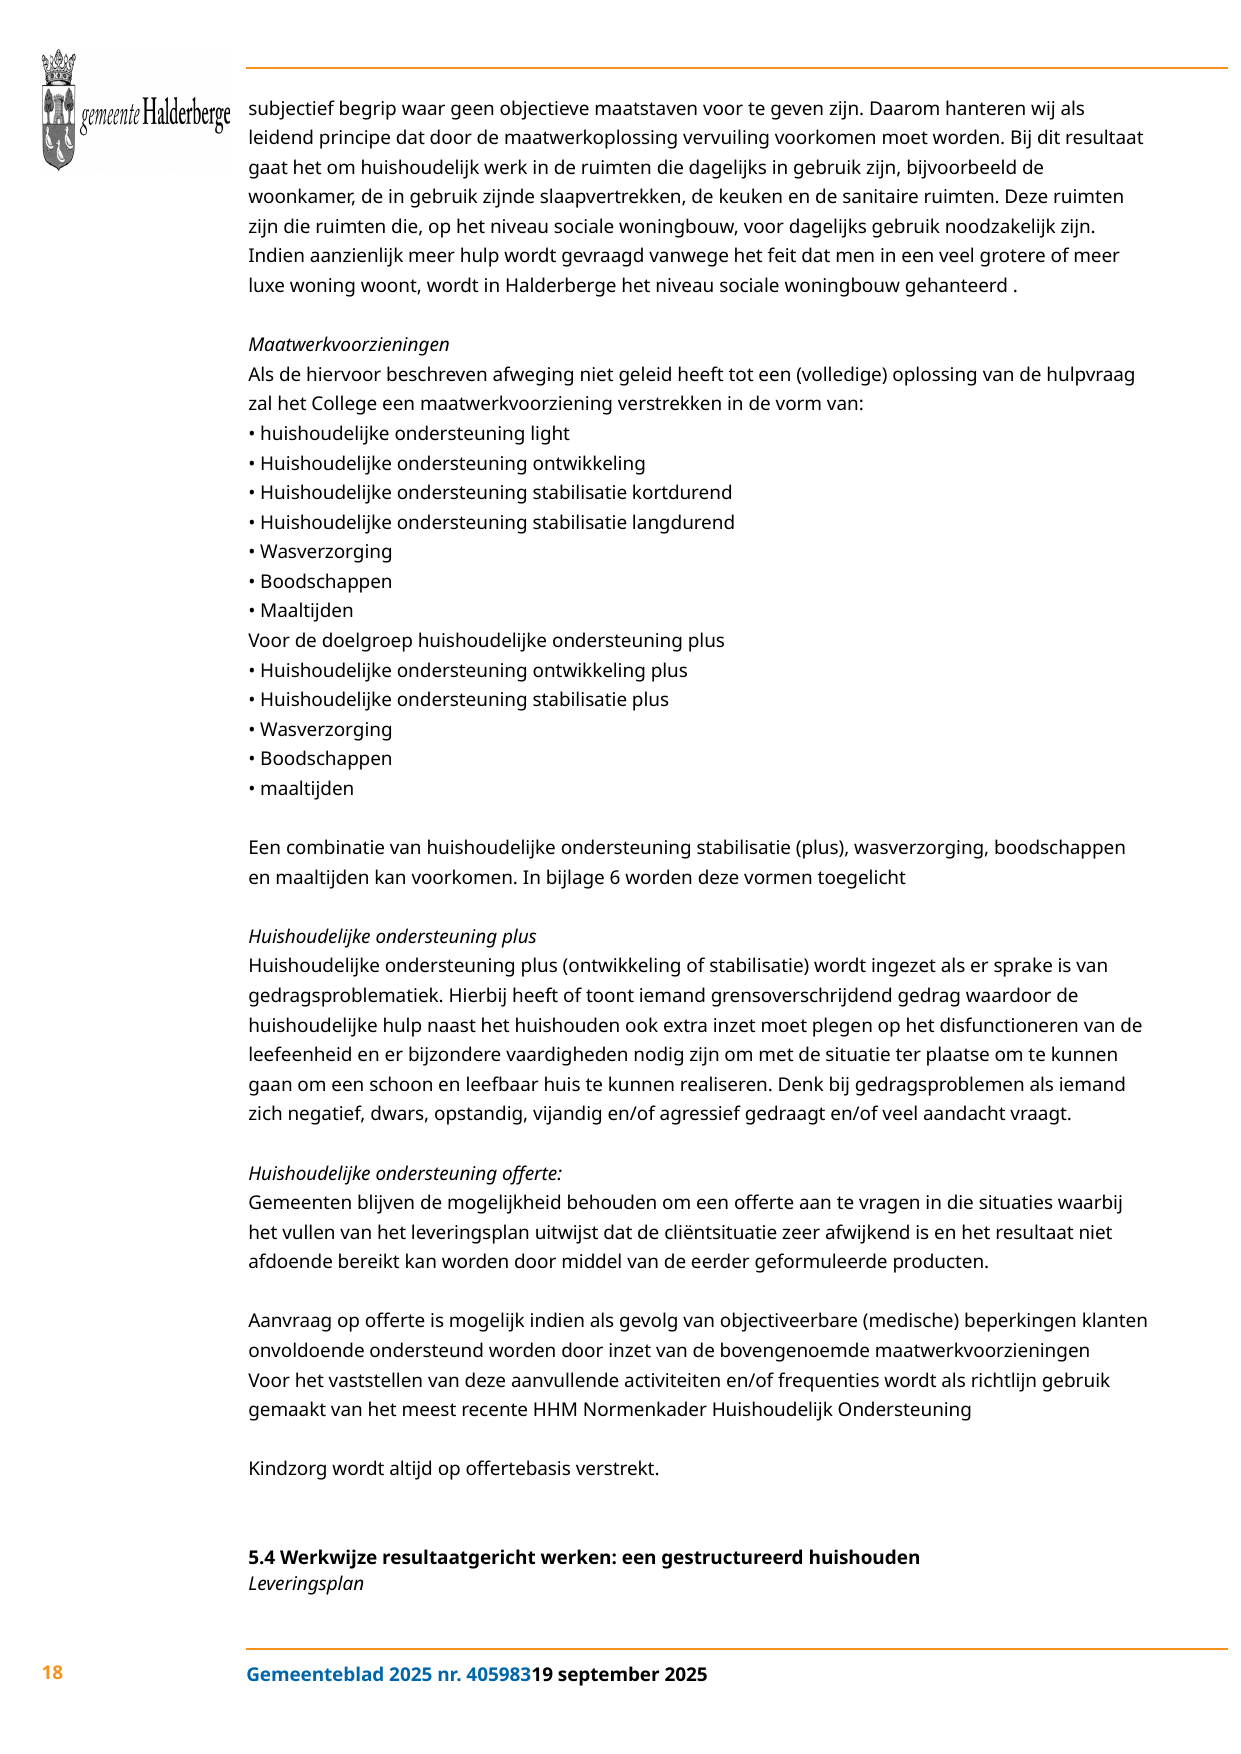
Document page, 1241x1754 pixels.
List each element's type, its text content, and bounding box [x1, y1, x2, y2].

text 5.4 Werkwijze resultaatgericht werken: een gestructureerd huishouden [248, 1544, 1152, 1570]
text Kindzorg wordt altijd op offertebasis verstrekt. [248, 1456, 1152, 1481]
text • Boodschappen [248, 568, 1152, 594]
text Als de hiervoor beschreven afweging niet geleid heeft tot een (volledige) oplossing van de hulpvraag zal het College een maatwerkvoorziening verstrekken in de vorm van: [248, 361, 1152, 416]
text Een combinatie van huishoudelijke ondersteuning stabilisatie (plus), wasverzorging, boodschappen en maaltijden kan voorkomen. In bijlage 6 worden deze vormen toegelicht [248, 834, 1152, 890]
text • Huishoudelijke ondersteuning stabilisatie plus [248, 686, 1152, 712]
text Maatwerkvoorzieningen [248, 331, 1152, 357]
text • Maaltijden [248, 598, 1152, 623]
text Gemeenten blijven de mogelijkheid behouden om een offerte aan te vragen in die situaties waarbij het vullen van het leveringsplan uitwijst dat de cliëntsituatie zeer afwijkend is en het resultaat niet afdoende bereikt kan worden door middel van de eerder geformuleerde producten. [248, 1189, 1152, 1274]
text • Wasverzorging [248, 538, 1152, 564]
text • Boodschappen [248, 746, 1152, 771]
text • maaltijden [248, 775, 1152, 801]
text Voor het vaststellen van deze aanvullende activiteiten en/of frequenties wordt als richtlijn gebruik gemaakt van het meest recente HHM Normenkader Huishoudelijk Ondersteuning [248, 1367, 1152, 1422]
text • Huishoudelijke ondersteuning stabilisatie kortdurend [248, 479, 1152, 505]
picture [41, 47, 231, 172]
text • Huishoudelijke ondersteuning stabilisatie langdurend [248, 509, 1152, 535]
text • Huishoudelijke ondersteuning ontwikkeling [248, 450, 1152, 476]
text Huishoudelijke ondersteuning plus (ontwikkeling of stabilisatie) wordt ingezet als er sprake is van gedragsproblematiek. Hierbij heeft of toont iemand grensoverschrijdend gedrag waardoor de huishoudelijke hulp naast het huishouden ook extra inzet moet plegen op het disfunctioneren van de leefeenheid en er bijzondere vaardigheden nodig zijn om met de situatie ter plaatse om te kunnen gaan om een schoon en leefbaar huis te kunnen realiseren. Denk bij gedragsproblemen als iemand zich negatief, dwars, opstandig, vijandig en/of agressief gedraagt en/of veel aandacht vraagt. [248, 953, 1152, 1126]
text Voor de doelgroep huishoudelijke ondersteuning plus [248, 627, 1152, 653]
text • Huishoudelijke ondersteuning ontwikkeling plus [248, 657, 1152, 683]
text Huishoudelijke ondersteuning offerte: [248, 1160, 1152, 1186]
text Aanvraag op offerte is mogelijk indien als gevolg van objectiveerbare (medische) beperkingen klanten onvoldoende ondersteund worden door inzet van de bovengenoemde maatwerkvoorzieningen [248, 1308, 1152, 1363]
text • Wasverzorging [248, 716, 1152, 742]
text Huishoudelijke ondersteuning plus [248, 923, 1152, 949]
text subjectief begrip waar geen objectieve maatstaven voor te geven zijn. Daarom hanteren wij als leidend principe dat door de maatwerkoplossing vervuiling voorkomen moet worden. Bij dit resultaat gaat het om huishoudelijk werk in de ruimten die dagelijks in gebruik zijn, bijvoorbeeld de woonkamer, de in gebruik zijnde slaapvertrekken, de keuken en de sanitaire ruimten. Deze ruimten zijn die ruimten die, op het niveau sociale woningbouw, voor dagelijks gebruik noodzakelijk zijn. Indien aanzienlijk meer hulp wordt gevraagd vanwege het feit dat men in een veel grotere of meer luxe woning woont, wordt in Halderberge het niveau sociale woningbouw gehanteerd . [248, 95, 1152, 298]
text • huishoudelijke ondersteuning light [248, 420, 1152, 446]
text Leveringsplan [248, 1570, 1152, 1596]
